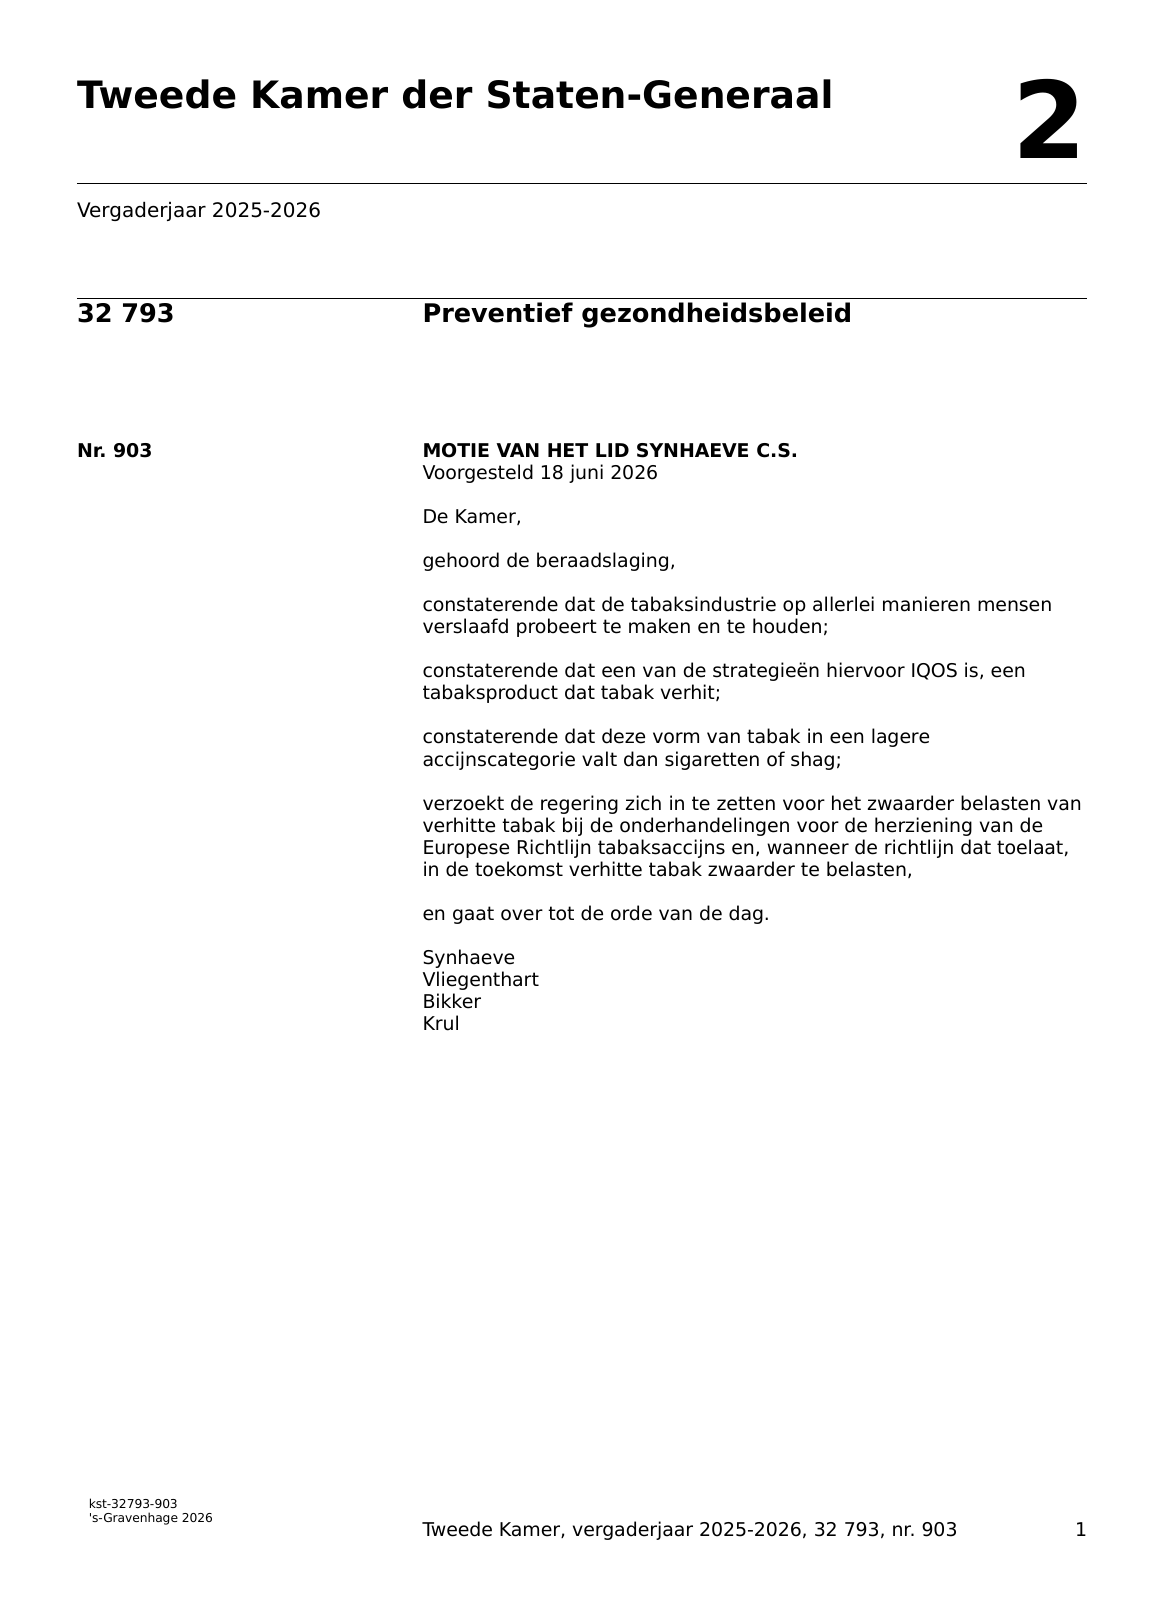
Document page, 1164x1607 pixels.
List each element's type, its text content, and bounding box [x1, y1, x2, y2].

text verzoekt de regering zich in te zetten voor het zwaarder belasten van verhitte tabak bij de onderhandelingen voor de herziening van de Europese Richtlijn tabaksaccijns en, wanneer de richtlijn dat toelaat, in de toekomst verhitte tabak zwaarder te belasten, [422, 793, 1087, 881]
text Synhaeve [422, 947, 1087, 969]
text 's-Gravenhage 2026 [88, 1511, 323, 1525]
table_cell Vergaderjaar 2025-2026 [77, 184, 1087, 298]
subtitle Nr. 903 MOTIE VAN HET LID SYNHAEVE C.S. [77, 440, 1087, 462]
subtitle 32 793 Preventief gezondheidsbeleid [77, 299, 1087, 329]
table_header 2 [886, 59, 1087, 183]
text kst-32793-903 [88, 1497, 323, 1511]
text Vliegenthart [422, 969, 1087, 991]
text Voorgesteld 18 juni 2026 [422, 462, 1087, 484]
text Krul [422, 1013, 1087, 1035]
table_header Tweede Kamer der Staten-Generaal [77, 59, 886, 183]
text en gaat over tot de orde van de dag. [422, 903, 1087, 925]
text De Kamer, [422, 506, 1087, 528]
text constaterende dat deze vorm van tabak in een lagere accijnscategorie valt dan sigaretten of shag; [422, 726, 1087, 770]
text Bikker [422, 991, 1087, 1013]
text gehoord de beraadslaging, [422, 550, 1087, 572]
text constaterende dat een van de strategieën hiervoor IQOS is, een tabaksproduct dat tabak verhit; [422, 660, 1087, 704]
text constaterende dat de tabaksindustrie op allerlei manieren mensen verslaafd probeert te maken en te houden; [422, 594, 1087, 638]
